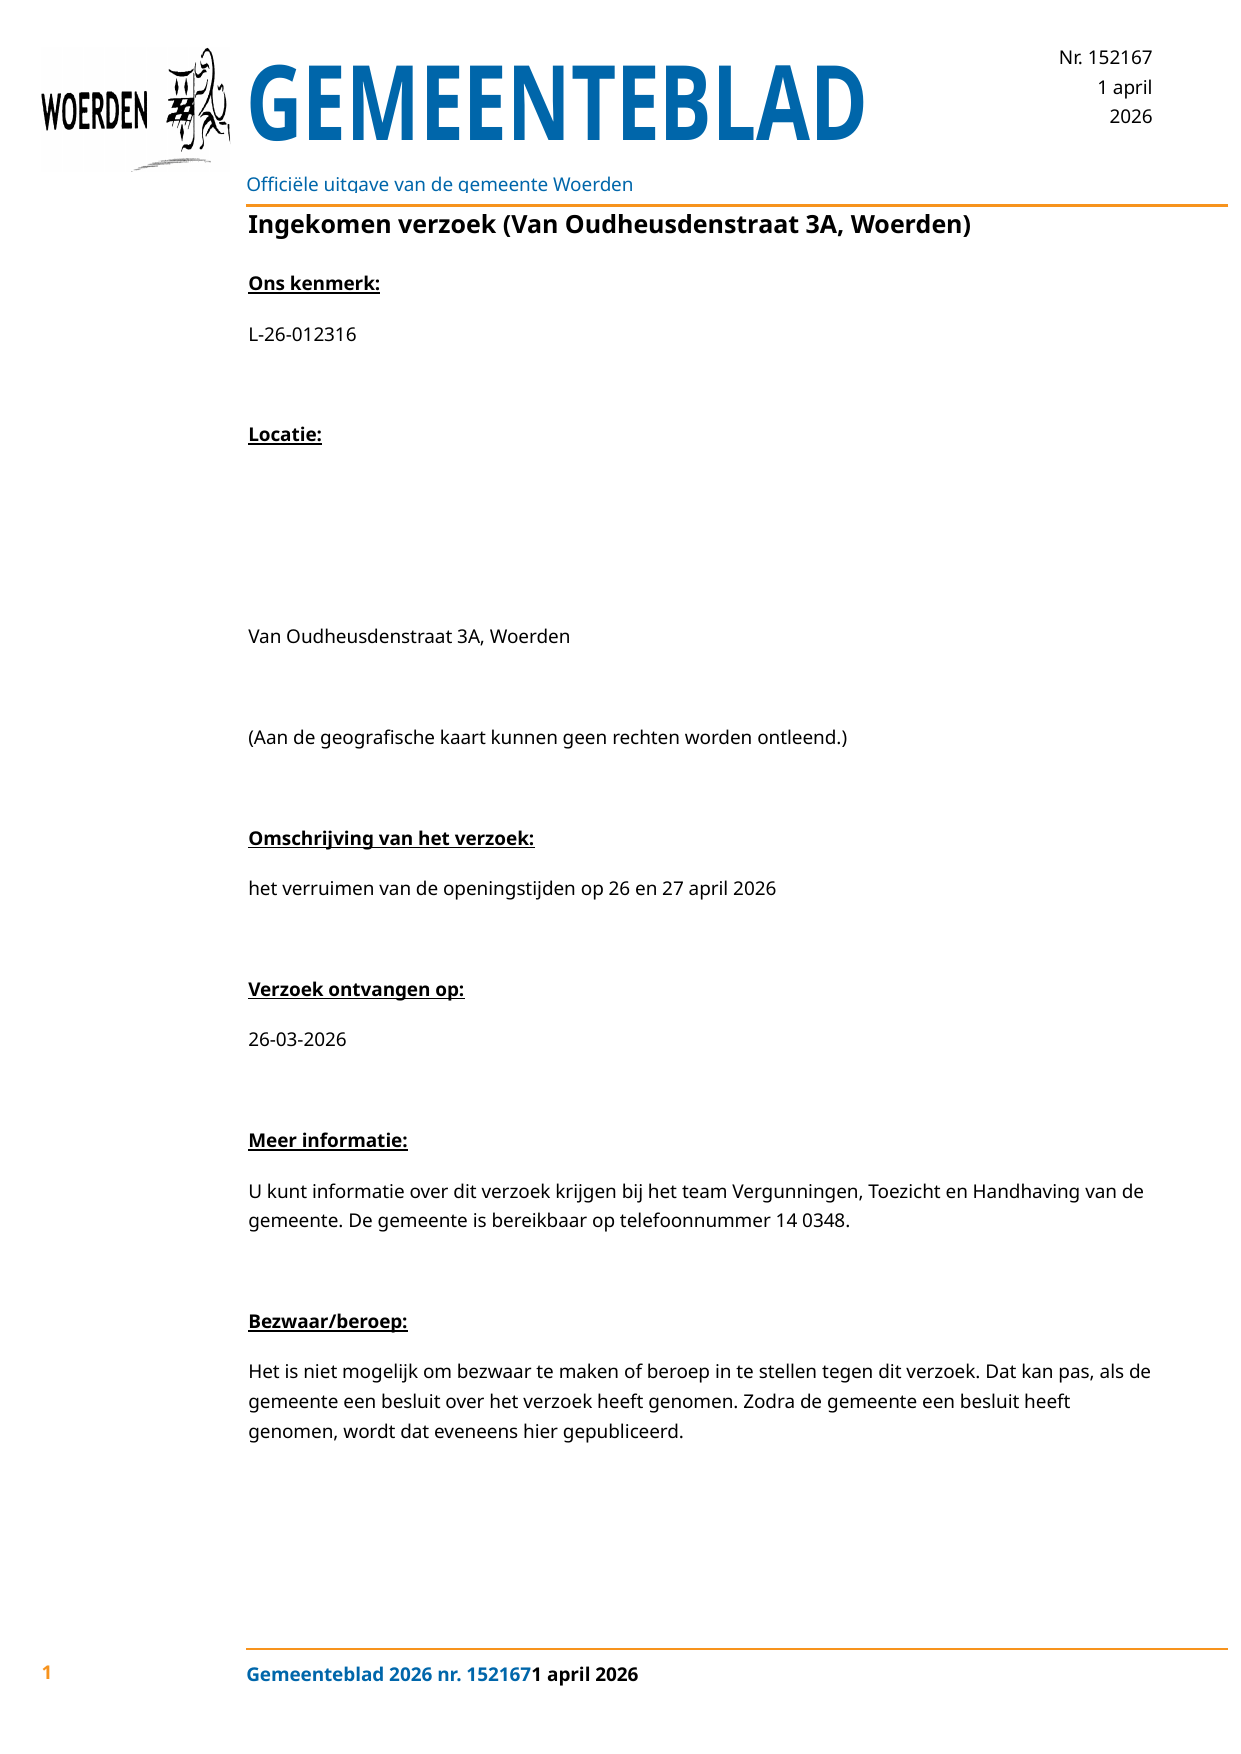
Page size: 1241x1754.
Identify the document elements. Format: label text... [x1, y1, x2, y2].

text Van Oudheusdenstraat 3A, Woerden [248, 623, 1152, 649]
text Ons kenmerk: [248, 270, 1152, 296]
text Het is niet mogelijk om bezwaar te maken of beroep in te stellen tegen dit verzoek. Dat kan pas, als de gemeente een besluit over het verzoek heeft genomen. Zodra de gemeente een besluit heeft genomen, wordt dat eveneens hier gepubliceerd. [248, 1359, 1152, 1443]
text 26-03-2026 [248, 1027, 1152, 1052]
text Bezwaar/beroep: [248, 1308, 1152, 1334]
text L-26-012316 [248, 321, 1152, 346]
text Omschrijving van het verzoek: [248, 825, 1152, 851]
text het verruimen van de openingstijden op 26 en 27 april 2026 [248, 875, 1152, 901]
text Locatie: [248, 422, 1152, 447]
text Verzoek ontvangen op: [248, 976, 1152, 1002]
picture [41, 47, 231, 172]
text Meer informatie: [248, 1127, 1152, 1153]
text Ingekomen verzoek (Van Oudheusdenstraat 3A, Woerden) [248, 207, 1152, 241]
text (Aan de geografische kaart kunnen geen rechten worden ontleend.) [248, 724, 1152, 750]
text U kunt informatie over dit verzoek krijgen bij het team Vergunningen, Toezicht en Handhaving van de gemeente. De gemeente is bereikbaar op telefoonnummer 14 0348. [248, 1178, 1152, 1233]
